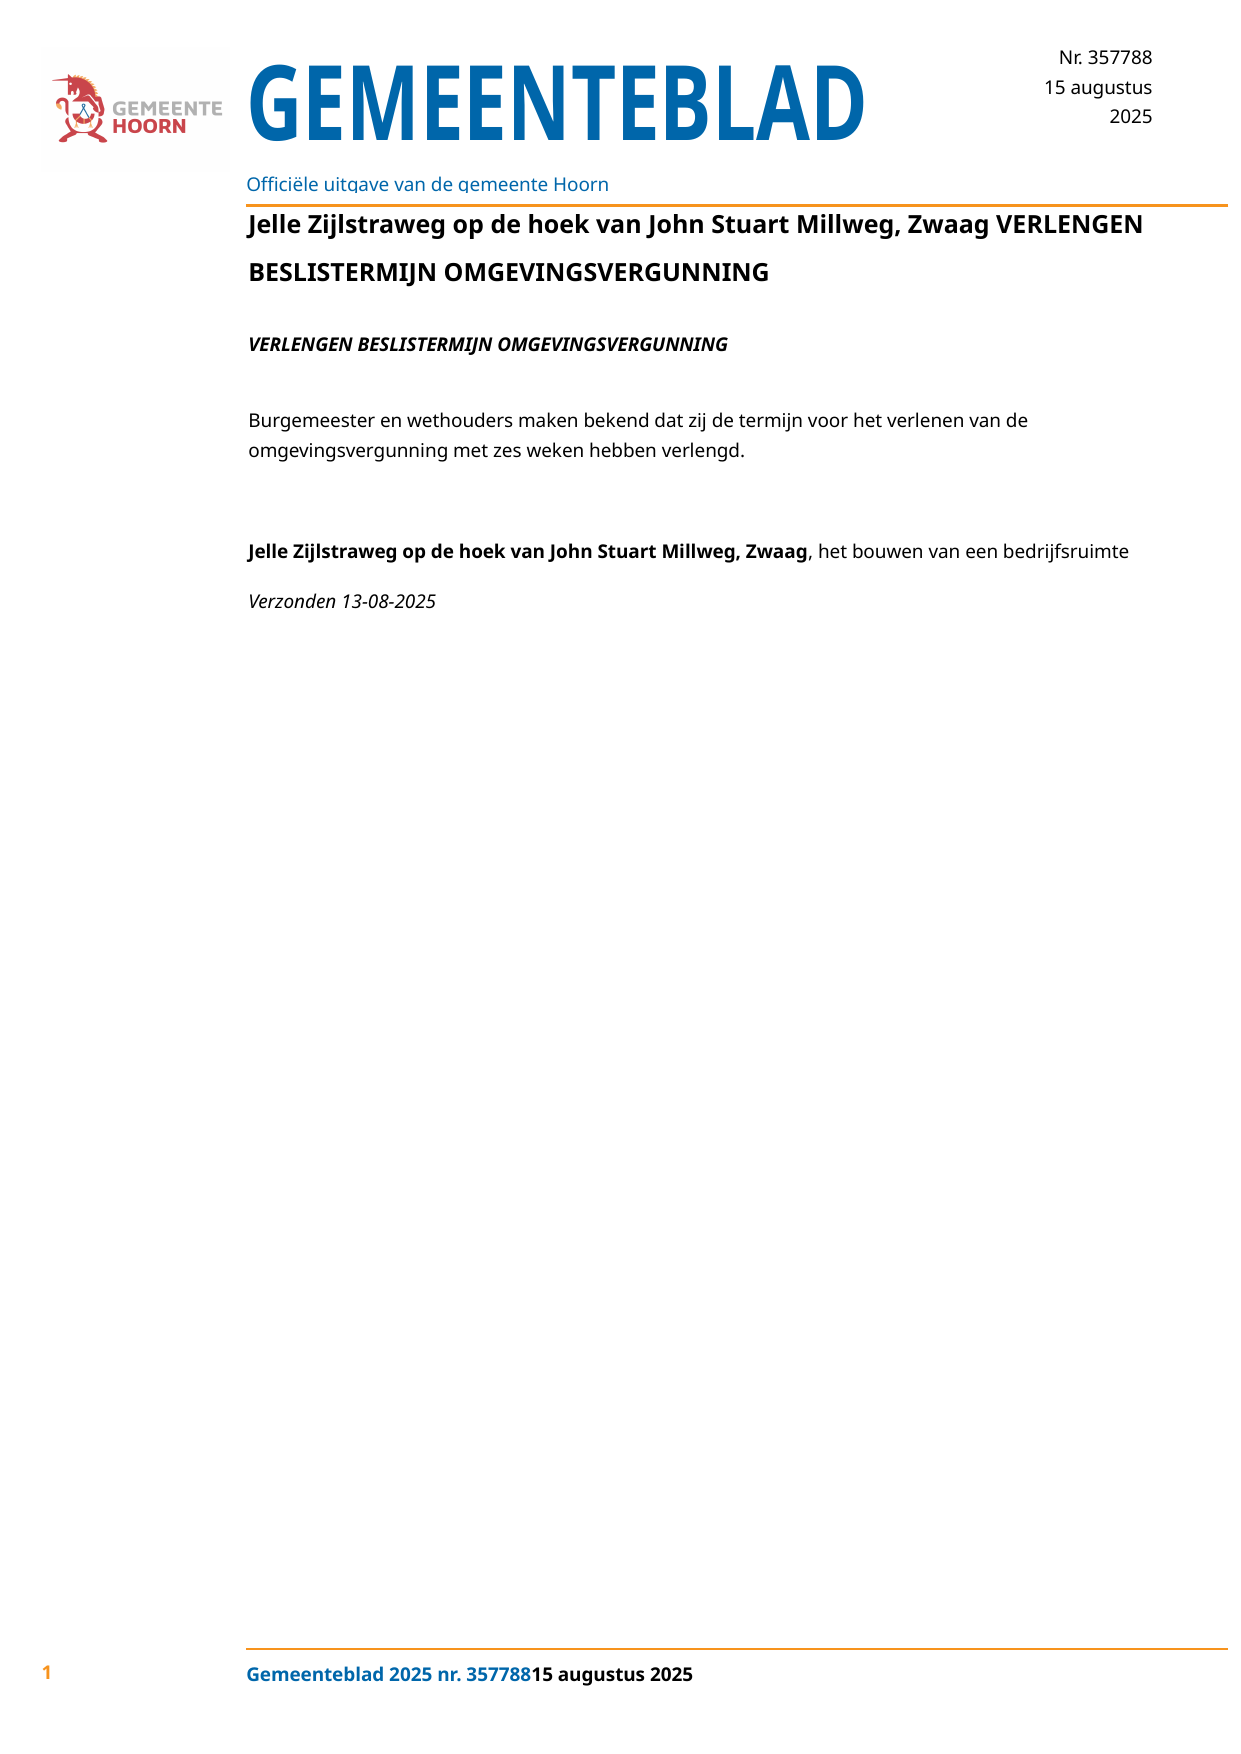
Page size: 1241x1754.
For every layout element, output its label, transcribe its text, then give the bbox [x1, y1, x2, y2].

picture [41, 47, 231, 172]
text Burgemeester en wethouders maken bekend dat zij de termijn voor het verlenen van de omgevingsvergunning met zes weken hebben verlengd. [248, 408, 1152, 463]
text Jelle Zijlstraweg op de hoek van John Stuart Millweg, Zwaag, het bouwen van een bedrijfsruimte [248, 538, 1152, 564]
text VERLENGEN BESLISTERMIJN OMGEVINGSVERGUNNING [248, 331, 1152, 357]
text Jelle Zijlstraweg op de hoek van John Stuart Millweg, Zwaag VERLENGEN BESLISTERMIJN OMGEVINGSVERGUNNING [248, 207, 1152, 288]
text Verzonden 13-08-2025 [248, 588, 1152, 614]
